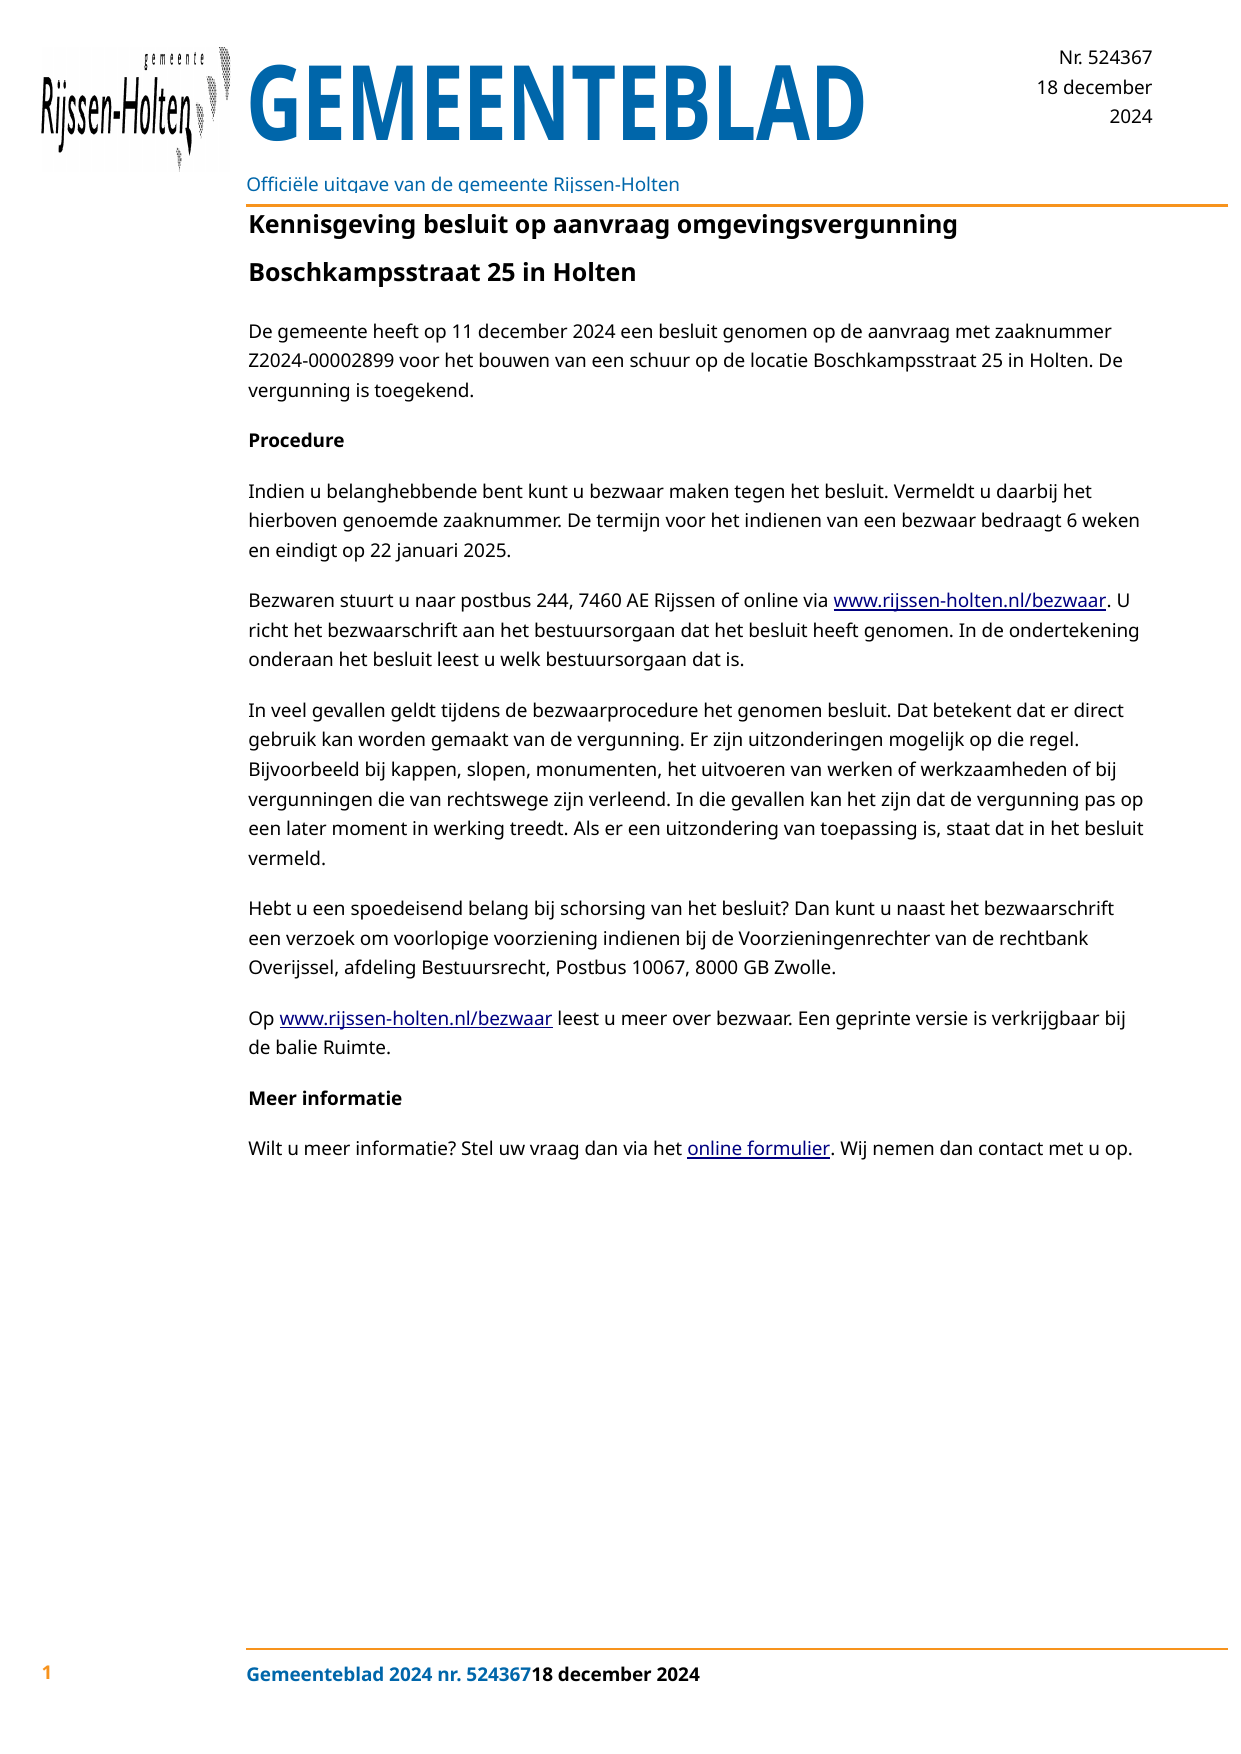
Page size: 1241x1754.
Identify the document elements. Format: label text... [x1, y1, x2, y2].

picture [41, 47, 231, 172]
text Bezwaren stuurt u naar postbus 244, 7460 AE Rijssen of online via www.rijssen-holten.nl/bezwaar. U richt het bezwaarschrift aan het bestuursorgaan dat het besluit heeft genomen. In de ondertekening onderaan het besluit leest u welk bestuursorgaan dat is. [248, 587, 1152, 672]
text Indien u belanghebbende bent kunt u bezwaar maken tegen het besluit. Vermeldt u daarbij het hierboven genoemde zaaknummer. De termijn voor het indienen van een bezwaar bedraagt 6 weken en eindigt op 22 januari 2025. [248, 478, 1152, 563]
text Kennisgeving besluit op aanvraag omgevingsvergunning Boschkampsstraat 25 in Holten [248, 207, 1152, 288]
text In veel gevallen geldt tijdens de bezwaarprocedure het genomen besluit. Dat betekent dat er direct gebruik kan worden gemaakt van de vergunning. Er zijn uitzonderingen mogelijk op die regel. Bijvoorbeeld bij kappen, slopen, monumenten, het uitvoeren van werken of werkzaamheden of bij vergunningen die van rechtswege zijn verleend. In die gevallen kan het zijn dat de vergunning pas op een later moment in werking treedt. Als er een uitzondering van toepassing is, staat dat in het besluit vermeld. [248, 697, 1152, 871]
text Wilt u meer informatie? Stel uw vraag dan via het online formulier. Wij nemen dan contact met u op. [248, 1135, 1152, 1161]
text Op www.rijssen-holten.nl/bezwaar leest u meer over bezwaar. Een geprinte versie is verkrijgbaar bij de balie Ruimte. [248, 1005, 1152, 1060]
text Meer informatie [248, 1085, 1152, 1111]
text De gemeente heeft op 11 december 2024 een besluit genomen op de aanvraag met zaaknummer Z2024-00002899 voor het bouwen van een schuur op de locatie Boschkampsstraat 25 in Holten. De vergunning is toegekend. [248, 318, 1152, 403]
text Hebt u een spoedeisend belang bij schorsing van het besluit? Dan kunt u naast het bezwaarschrift een verzoek om voorlopige voorziening indienen bij de Voorzieningenrechter van de rechtbank Overijssel, afdeling Bestuursrecht, Postbus 10067, 8000 GB Zwolle. [248, 895, 1152, 980]
text Procedure [248, 427, 1152, 453]
